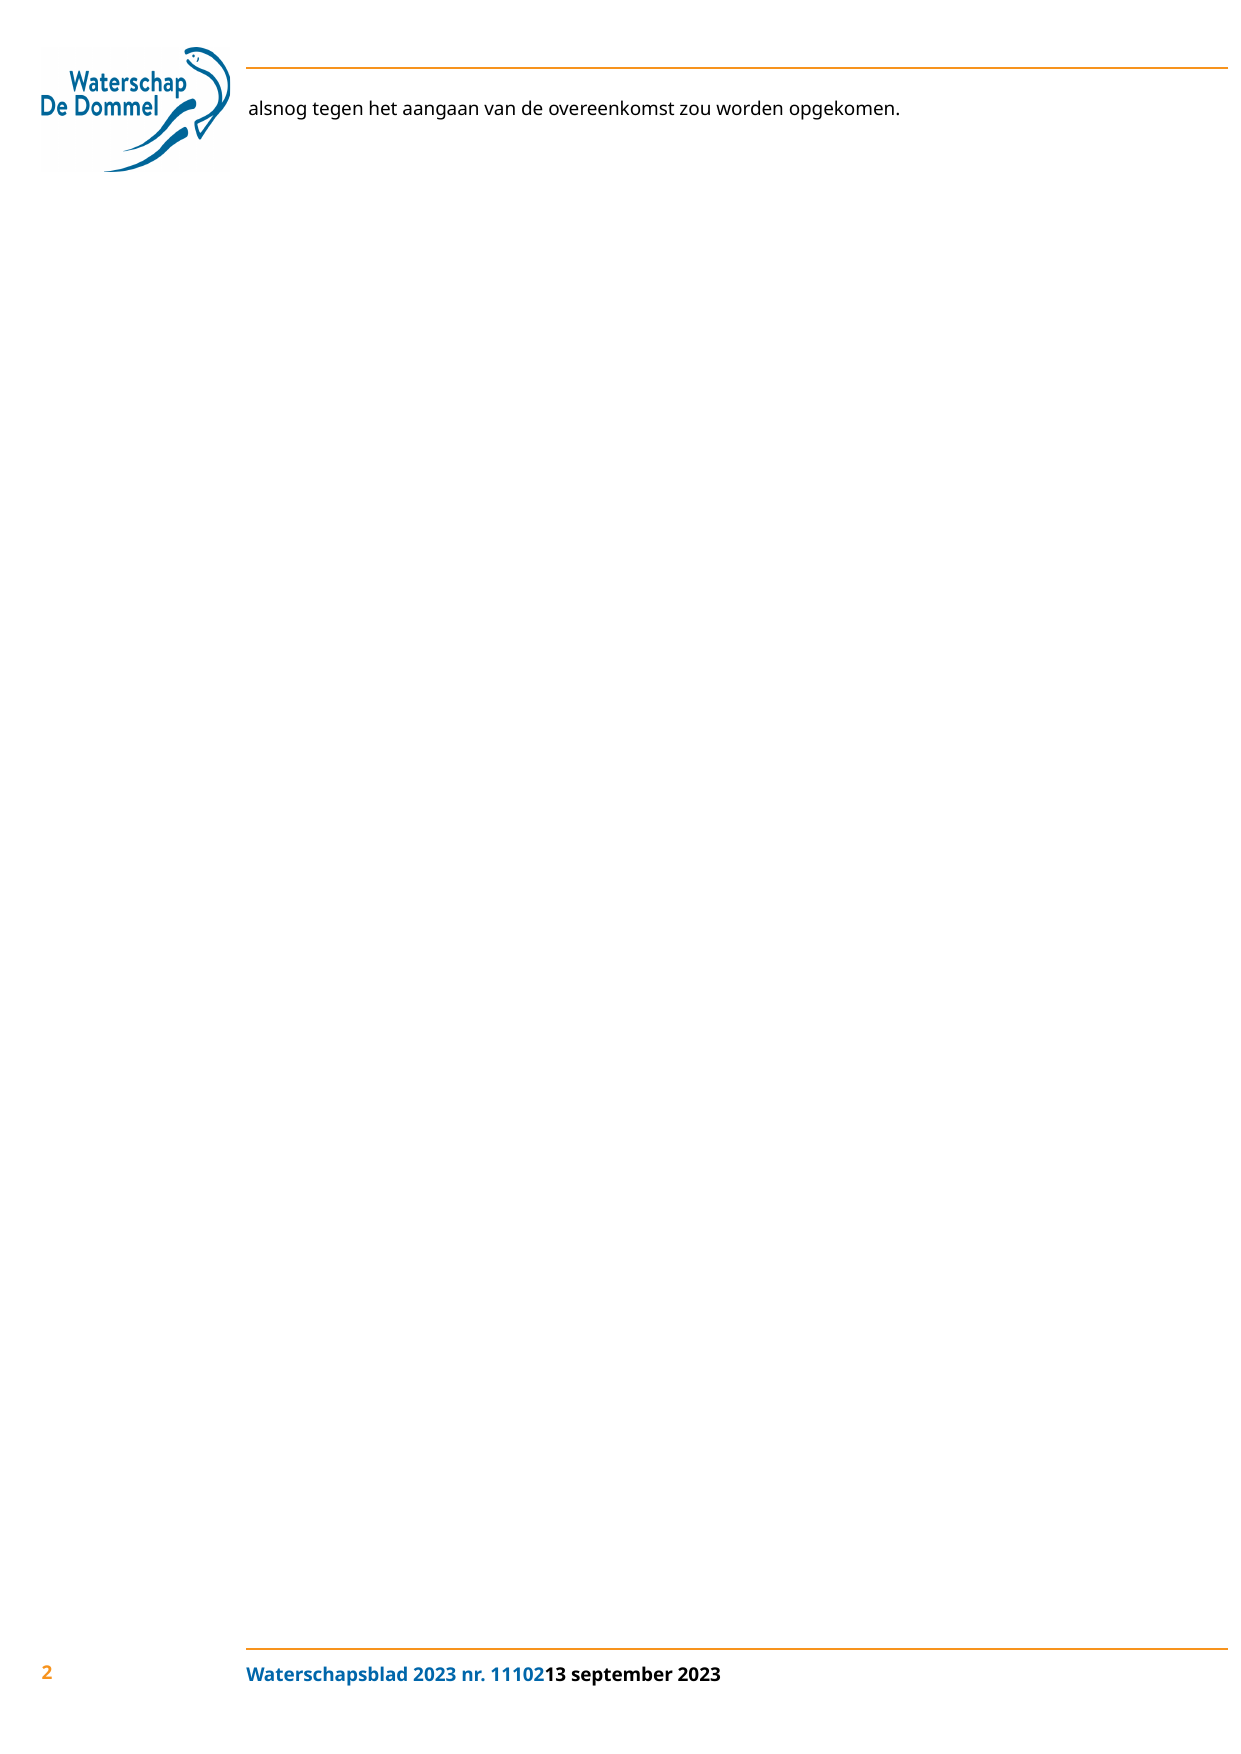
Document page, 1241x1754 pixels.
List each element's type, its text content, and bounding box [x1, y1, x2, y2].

picture [41, 47, 231, 172]
picture [45, 99, 51, 111]
picture [204, 47, 231, 76]
picture [198, 118, 210, 131]
text alsnog tegen het aangaan van de overeenkomst zou worden opgekomen. [248, 95, 1152, 121]
